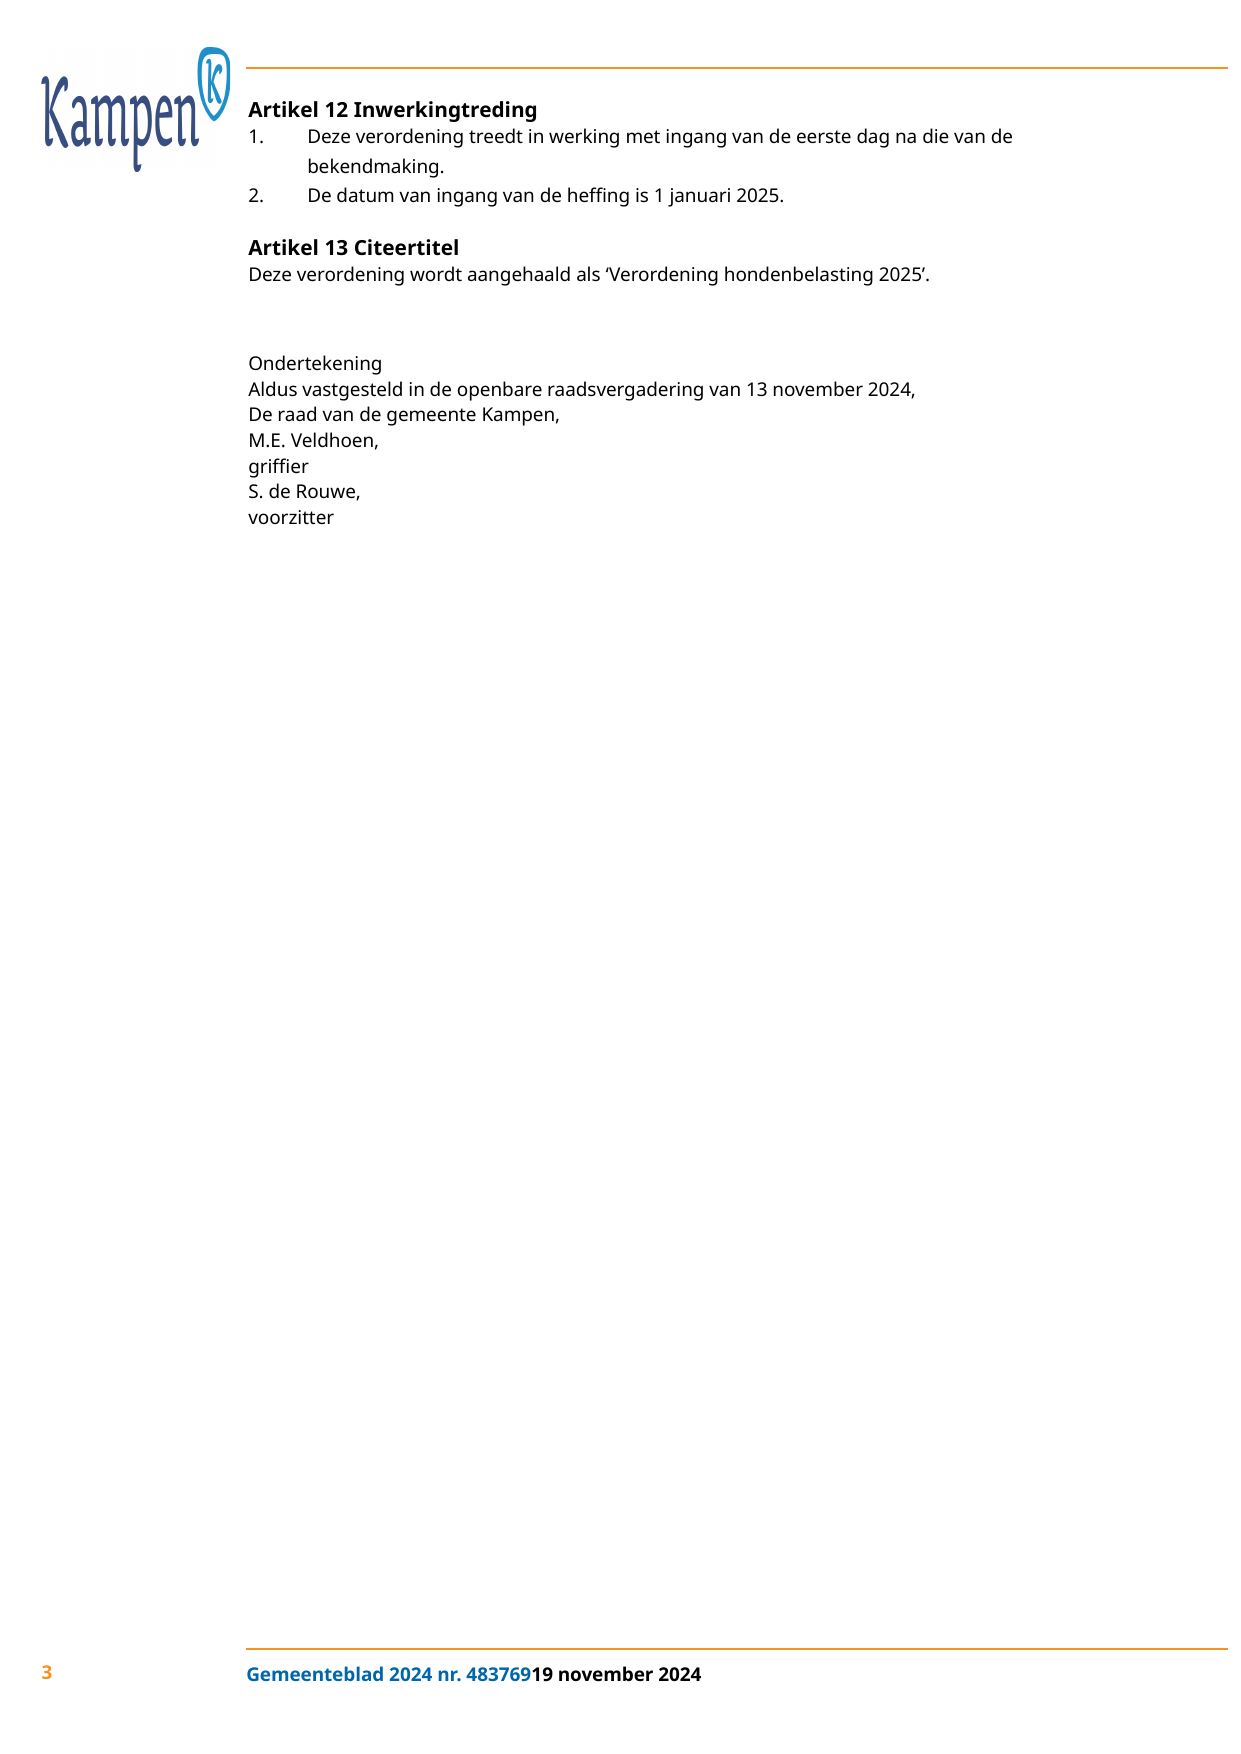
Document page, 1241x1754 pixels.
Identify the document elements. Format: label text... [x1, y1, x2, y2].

text Artikel 13 Citeertitel [248, 233, 1152, 261]
text S. de Rouwe, [248, 479, 1152, 504]
text De raad van de gemeente Kampen, [248, 401, 1152, 427]
text Deze verordening wordt aangehaald als ‘Verordening hondenbelasting 2025’. [248, 261, 1152, 287]
text M.E. Veldhoen, [248, 427, 1152, 453]
text griffier [248, 453, 1152, 479]
text voorzitter [248, 504, 1152, 530]
text Artikel 12 Inwerkingtreding [248, 95, 1152, 123]
list Deze verordening treedt in werking met ingang van de eerste dag na die van de bekendmaking. [248, 123, 1152, 178]
picture [41, 47, 231, 172]
text Aldus vastgesteld in de openbare raadsvergadering van 13 november 2024, [248, 376, 1152, 401]
text Ondertekening [248, 350, 1152, 376]
list De datum van ingang van de heffing is 1 januari 2025. [248, 182, 1152, 208]
